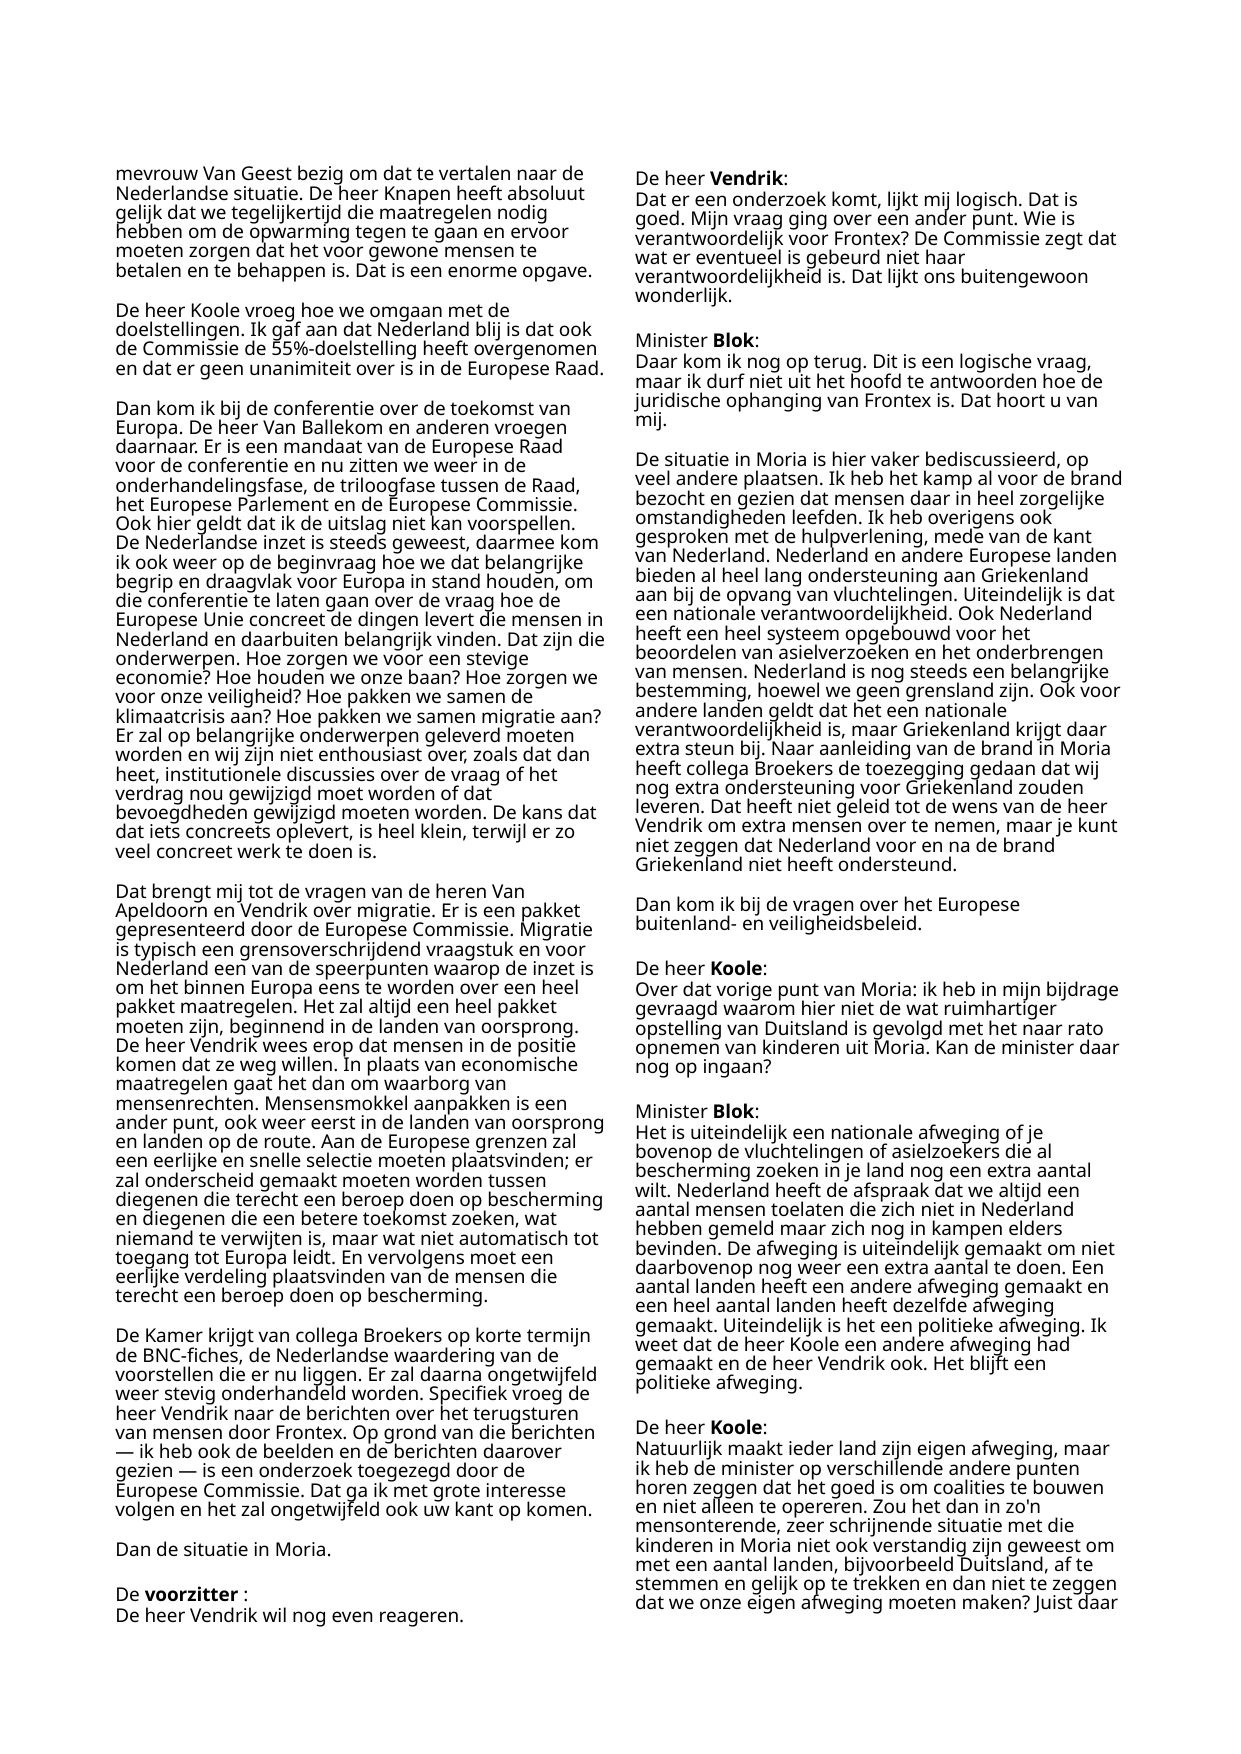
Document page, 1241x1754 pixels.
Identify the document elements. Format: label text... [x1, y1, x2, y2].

text Minister Blok: [635, 328, 1125, 353]
text Dat brengt mij tot de vragen van de heren Van Apeldoorn en Vendrik over migratie. Er is een pakket gepresenteerd door de Europese Commissie. Migratie is typisch een grensoverschrijdend vraagstuk en voor Nederland een van de speerpunten waarop de inzet is om het binnen Europa eens te worden over een heel pakket maatregelen. Het zal altijd een heel pakket moeten zijn, beginnend in de landen van oorsprong. De heer Vendrik wees erop dat mensen in de positie komen dat ze weg willen. In plaats van economische maatregelen gaat het dan om waarborg van mensenrechten. Mensensmokkel aanpakken is een ander punt, ook weer eerst in de landen van oorsprong en landen op de route. Aan de Europese grenzen zal een eerlijke en snelle selectie moeten plaatsvinden; er zal onderscheid gemaakt moeten worden tussen diegenen die terecht een beroep doen op bescherming en diegenen die een betere toekomst zoeken, wat niemand te verwijten is, maar wat niet automatisch tot toegang tot Europa leidt. En vervolgens moet een eerlijke verdeling plaatsvinden van de mensen die terecht een beroep doen op bescherming. [115, 883, 605, 1307]
text Natuurlijk maakt ieder land zijn eigen afweging, maar ik heb de minister op verschillende andere punten horen zeggen dat het goed is om coalities te bouwen en niet alleen te opereren. Zou het dan in zo'n mensonterende, zeer schrijnende situatie met die kinderen in Moria niet ook verstandig zijn geweest om met een aantal landen, bijvoorbeeld Duitsland, af te stemmen en gelijk op te trekken en dan niet te zeggen dat we onze eigen afweging moeten maken? Juist daar [635, 1440, 1125, 1614]
text De heer Koole vroeg hoe we omgaan met de doelstellingen. Ik gaf aan dat Nederland blij is dat ook de Commissie de 55%-doelstelling heeft overgenomen en dat er geen unanimiteit over is in de Europese Raad. [115, 302, 605, 379]
text De heer Vendrik: [635, 165, 1125, 191]
text Minister Blok: [635, 1098, 1125, 1124]
text De voorzitter : [115, 1581, 605, 1607]
text Het is uiteindelijk een nationale afweging of je bovenop de vluchtelingen of asielzoekers die al bescherming zoeken in je land nog een extra aantal wilt. Nederland heeft de afspraak dat we altijd een aantal mensen toelaten die zich niet in Nederland hebben gemeld maar zich nog in kampen elders bevinden. De afweging is uiteindelijk gemaakt om niet daarbovenop nog weer een extra aantal te doen. Een aantal landen heeft een andere afweging gemaakt en een heel aantal landen heeft dezelfde afweging gemaakt. Uiteindelijk is het een politieke afweging. Ik weet dat de heer Koole een andere afweging had gemaakt en de heer Vendrik ook. Het blijft een politieke afweging. [635, 1124, 1125, 1394]
text Dat er een onderzoek komt, lijkt mij logisch. Dat is goed. Mijn vraag ging over een ander punt. Wie is verantwoordelijk voor Frontex? De Commissie zegt dat wat er eventueel is gebeurd niet haar verantwoordelijkheid is. Dat lijkt ons buitengewoon wonderlijk. [635, 191, 1125, 307]
text mevrouw Van Geest bezig om dat te vertalen naar de Nederlandse situatie. De heer Knapen heeft absoluut gelijk dat we tegelijkertijd die maatregelen nodig hebben om de opwarming tegen te gaan en ervoor moeten zorgen dat het voor gewone mensen te betalen en te behappen is. Dat is een enorme opgave. [115, 165, 605, 281]
text Dan de situatie in Moria. [115, 1541, 605, 1560]
text De heer Koole: [635, 955, 1125, 981]
text Dan kom ik bij de conferentie over de toekomst van Europa. De heer Van Ballekom en anderen vroegen daarnaar. Er is een mandaat van de Europese Raad voor de conferentie en nu zitten we weer in de onderhandelingsfase, de triloogfase tussen de Raad, het Europese Parlement en de Europese Commissie. Ook hier geldt dat ik de uitslag niet kan voorspellen. De Nederlandse inzet is steeds geweest, daarmee kom ik ook weer op de beginvraag hoe we dat belangrijke begrip en draagvlak voor Europa in stand houden, om die conferentie te laten gaan over de vraag hoe de Europese Unie concreet de dingen levert die mensen in Nederland en daarbuiten belangrijk vinden. Dat zijn die onderwerpen. Hoe zorgen we voor een stevige economie? Hoe houden we onze baan? Hoe zorgen we voor onze veiligheid? Hoe pakken we samen de klimaatcrisis aan? Hoe pakken we samen migratie aan? Er zal op belangrijke onderwerpen geleverd moeten worden en wij zijn niet enthousiast over, zoals dat dan heet, institutionele discussies over de vraag of het verdrag nou gewijzigd moet worden of dat bevoegdheden gewijzigd moeten worden. De kans dat dat iets concreets oplevert, is heel klein, terwijl er zo veel concreet werk te doen is. [115, 399, 605, 862]
text De situatie in Moria is hier vaker bediscussieerd, op veel andere plaatsen. Ik heb het kamp al voor de brand bezocht en gezien dat mensen daar in heel zorgelijke omstandigheden leefden. Ik heb overigens ook gesproken met de hulpverlening, mede van de kant van Nederland. Nederland en andere Europese landen bieden al heel lang ondersteuning aan Griekenland aan bij de opvang van vluchtelingen. Uiteindelijk is dat een nationale verantwoordelijkheid. Ook Nederland heeft een heel systeem opgebouwd voor het beoordelen van asielverzoeken en het onderbrengen van mensen. Nederland is nog steeds een belangrijke bestemming, hoewel we geen grensland zijn. Ook voor andere landen geldt dat het een nationale verantwoordelijkheid is, maar Griekenland krijgt daar extra steun bij. Naar aanleiding van de brand in Moria heeft collega Broekers de toezegging gedaan dat wij nog extra ondersteuning voor Griekenland zouden leveren. Dat heeft niet geleid tot de wens van de heer Vendrik om extra mensen over te nemen, maar je kunt niet zeggen dat Nederland voor en na de brand Griekenland niet heeft ondersteund. [635, 451, 1125, 875]
text Daar kom ik nog op terug. Dit is een logische vraag, maar ik durf niet uit het hoofd te antwoorden hoe de juridische ophanging van Frontex is. Dat hoort u van mij. [635, 353, 1125, 430]
text Over dat vorige punt van Moria: ik heb in mijn bijdrage gevraagd waarom hier niet de wat ruimhartiger opstelling van Duitsland is gevolgd met het naar rato opnemen van kinderen uit Moria. Kan de minister daar nog op ingaan? [635, 981, 1125, 1077]
text Dan kom ik bij de vragen over het Europese buitenland- en veiligheidsbeleid. [635, 896, 1125, 934]
text De heer Koole: [635, 1414, 1125, 1440]
text De heer Vendrik wil nog even reageren. [115, 1607, 605, 1626]
text De Kamer krijgt van collega Broekers op korte termijn de BNC-fiches, de Nederlandse waardering van de voorstellen die er nu liggen. Er zal daarna ongetwijfeld weer stevig onderhandeld worden. Specifiek vroeg de heer Vendrik naar de berichten over het terugsturen van mensen door Frontex. Op grond van die berichten — ik heb ook de beelden en de berichten daarover gezien — is een onderzoek toegezegd door de Europese Commissie. Dat ga ik met grote interesse volgen en het zal ongetwijfeld ook uw kant op komen. [115, 1327, 605, 1520]
